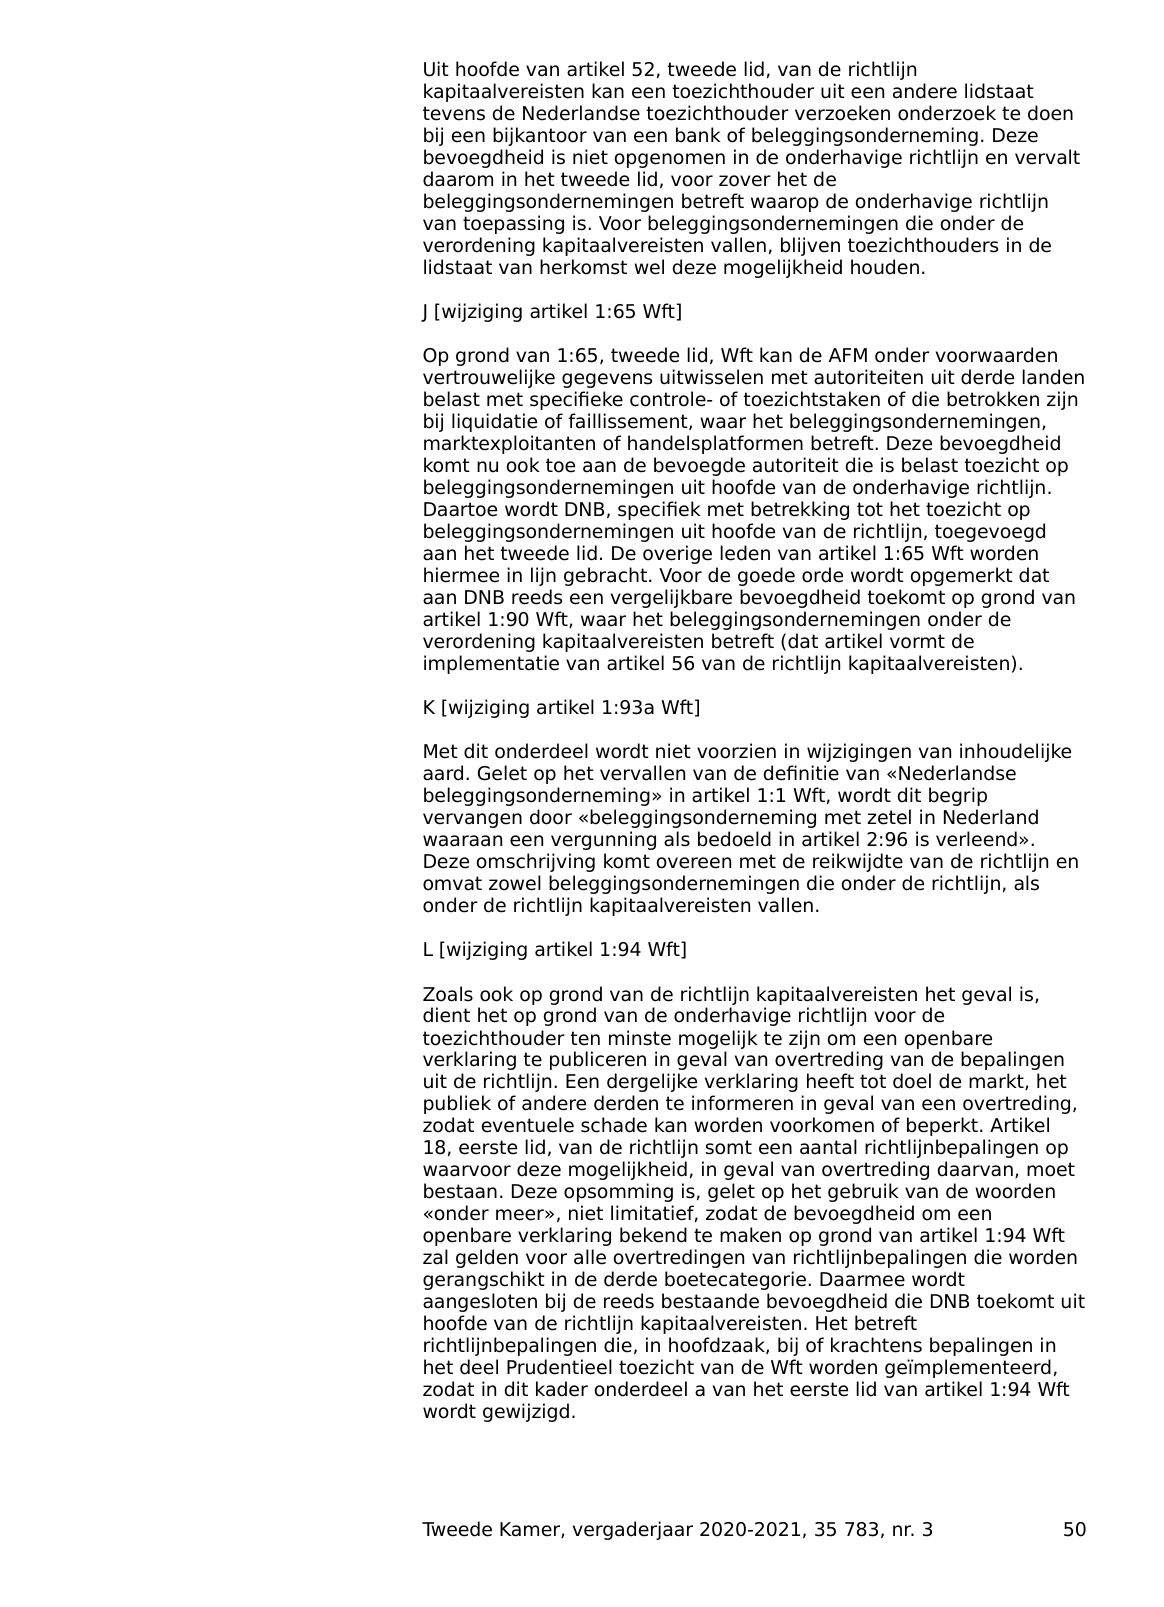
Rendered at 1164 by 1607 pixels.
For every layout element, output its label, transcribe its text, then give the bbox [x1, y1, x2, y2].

subtitle K [wijziging artikel 1:93a Wft] [422, 697, 1087, 719]
text Met dit onderdeel wordt niet voorzien in wijzigingen van inhoudelijke aard. Gelet op het vervallen van de definitie van «Nederlandse beleggingsonderneming» in artikel 1:1 Wft, wordt dit begrip vervangen door «beleggingsonderneming met zetel in Nederland waaraan een vergunning als bedoeld in artikel 2:96 is verleend». Deze omschrijving komt overeen met de reikwijdte van de richtlijn en omvat zowel beleggingsondernemingen die onder de richtlijn, als onder de richtlijn kapitaalvereisten vallen. [422, 741, 1087, 917]
text Zoals ook op grond van de richtlijn kapitaalvereisten het geval is, dient het op grond van de onderhavige richtlijn voor de toezichthouder ten minste mogelijk te zijn om een openbare verklaring te publiceren in geval van overtreding van de bepalingen uit de richtlijn. Een dergelijke verklaring heeft tot doel de markt, het publiek of andere derden te informeren in geval van een overtreding, zodat eventuele schade kan worden voorkomen of beperkt. Artikel 18, eerste lid, van de richtlijn somt een aantal richtlijnbepalingen op waarvoor deze mogelijkheid, in geval van overtreding daarvan, moet bestaan. Deze opsomming is, gelet op het gebruik van de woorden «onder meer», niet limitatief, zodat de bevoegdheid om een openbare verklaring bekend te maken op grond van artikel 1:94 Wft zal gelden voor alle overtredingen van richtlijnbepalingen die worden gerangschikt in de derde boetecategorie. Daarmee wordt aangesloten bij de reeds bestaande bevoegdheid die DNB toekomt uit hoofde van de richtlijn kapitaalvereisten. Het betreft richtlijnbepalingen die, in hoofdzaak, bij of krachtens bepalingen in het deel Prudentieel toezicht van de Wft worden geïmplementeerd, zodat in dit kader onderdeel a van het eerste lid van artikel 1:94 Wft wordt gewijzigd. [422, 983, 1087, 1423]
subtitle L [wijziging artikel 1:94 Wft] [422, 939, 1087, 961]
text Op grond van 1:65, tweede lid, Wft kan de AFM onder voorwaarden vertrouwelijke gegevens uitwisselen met autoriteiten uit derde landen belast met specifieke controle- of toezichtstaken of die betrokken zijn bij liquidatie of faillissement, waar het beleggingsondernemingen, marktexploitanten of handelsplatformen betreft. Deze bevoegdheid komt nu ook toe aan de bevoegde autoriteit die is belast toezicht op beleggingsondernemingen uit hoofde van de onderhavige richtlijn. Daartoe wordt DNB, specifiek met betrekking tot het toezicht op beleggingsondernemingen uit hoofde van de richtlijn, toegevoegd aan het tweede lid. De overige leden van artikel 1:65 Wft worden hiermee in lijn gebracht. Voor de goede orde wordt opgemerkt dat aan DNB reeds een vergelijkbare bevoegdheid toekomt op grond van artikel 1:90 Wft, waar het beleggingsondernemingen onder de verordening kapitaalvereisten betreft (dat artikel vormt de implementatie van artikel 56 van de richtlijn kapitaalvereisten). [422, 345, 1087, 675]
subtitle J [wijziging artikel 1:65 Wft] [422, 301, 1087, 323]
text Uit hoofde van artikel 52, tweede lid, van de richtlijn kapitaalvereisten kan een toezichthouder uit een andere lidstaat tevens de Nederlandse toezichthouder verzoeken onderzoek te doen bij een bijkantoor van een bank of beleggingsonderneming. Deze bevoegdheid is niet opgenomen in de onderhavige richtlijn en vervalt daarom in het tweede lid, voor zover het de beleggingsondernemingen betreft waarop de onderhavige richtlijn van toepassing is. Voor beleggingsondernemingen die onder de verordening kapitaalvereisten vallen, blijven toezichthouders in de lidstaat van herkomst wel deze mogelijkheid houden. [422, 59, 1087, 279]
